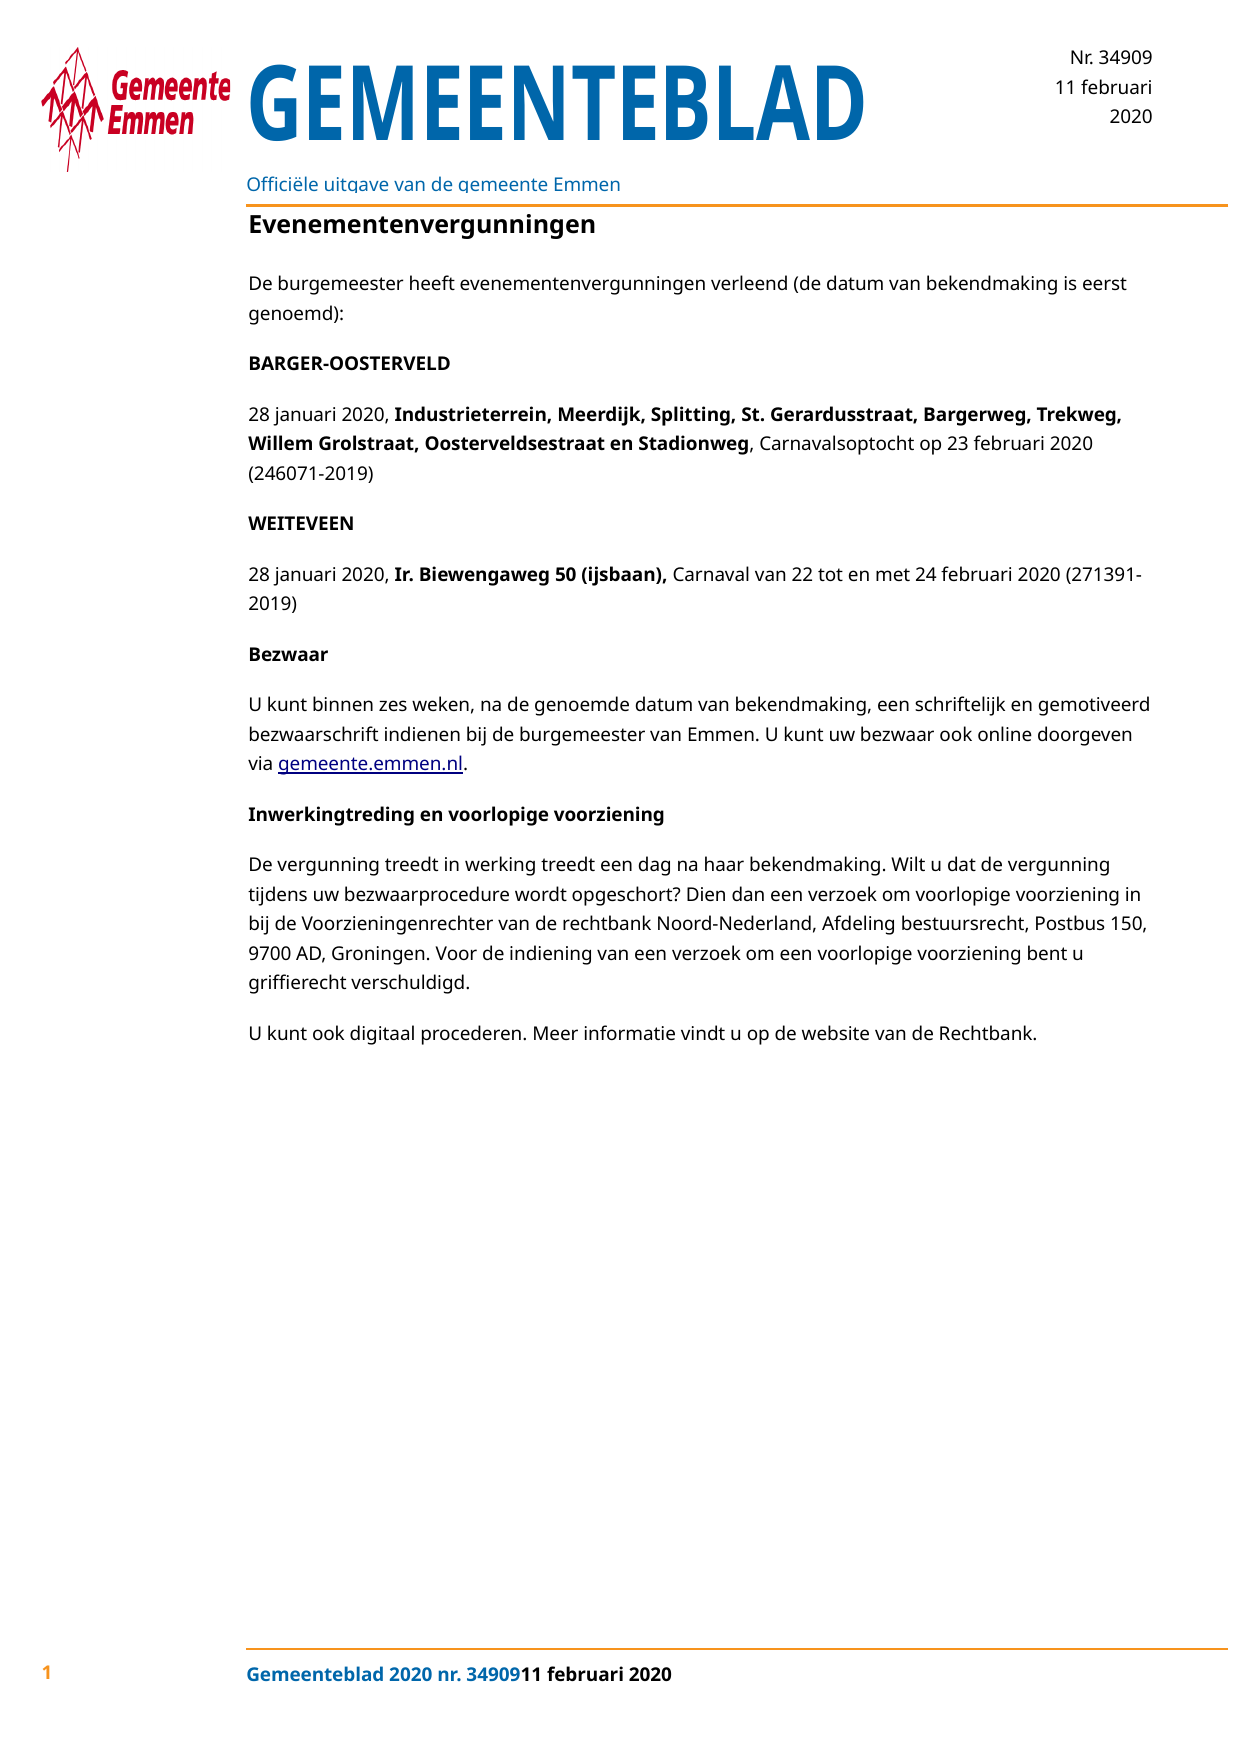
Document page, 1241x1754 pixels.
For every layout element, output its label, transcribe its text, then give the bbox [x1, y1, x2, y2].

text WEITEVEEN [248, 510, 1152, 536]
picture [41, 47, 231, 172]
text 28 januari 2020, Ir. Biewengaweg 50 (ijsbaan), Carnaval van 22 tot en met 24 februari 2020 (271391-2019) [248, 561, 1152, 616]
text BARGER-OOSTERVELD [248, 350, 1152, 376]
text De burgemeester heeft evenementenvergunningen verleend (de datum van bekendmaking is eerst genoemd): [248, 270, 1152, 326]
text Evenementenvergunningen [248, 207, 1152, 241]
text Bezwaar [248, 641, 1152, 666]
text U kunt binnen zes weken, na de genoemde datum van bekendmaking, een schriftelijk en gemotiveerd bezwaarschrift indienen bij de burgemeester van Emmen. U kunt uw bezwaar ook online doorgeven via gemeente.emmen.nl. [248, 691, 1152, 776]
text 28 januari 2020, Industrieterrein, Meerdijk, Splitting, St. Gerardusstraat, Bargerweg, Trekweg, Willem Grolstraat, Oosterveldsestraat en Stadionweg, Carnavalsoptocht op 23 februari 2020 (246071-2019) [248, 401, 1152, 486]
text U kunt ook digitaal procederen. Meer informatie vindt u op de website van de Rechtbank. [248, 1020, 1152, 1046]
text Inwerkingtreding en voorlopige voorziening [248, 801, 1152, 826]
text De vergunning treedt in werking treedt een dag na haar bekendmaking. Wilt u dat de vergunning tijdens uw bezwaarprocedure wordt opgeschort? Dien dan een verzoek om voorlopige voorziening in bij de Voorzieningenrechter van de rechtbank Noord-Nederland, Afdeling bestuursrecht, Postbus 150, 9700 AD, Groningen. Voor de indiening van een verzoek om een voorlopige voorziening bent u griffierecht verschuldigd. [248, 851, 1152, 995]
